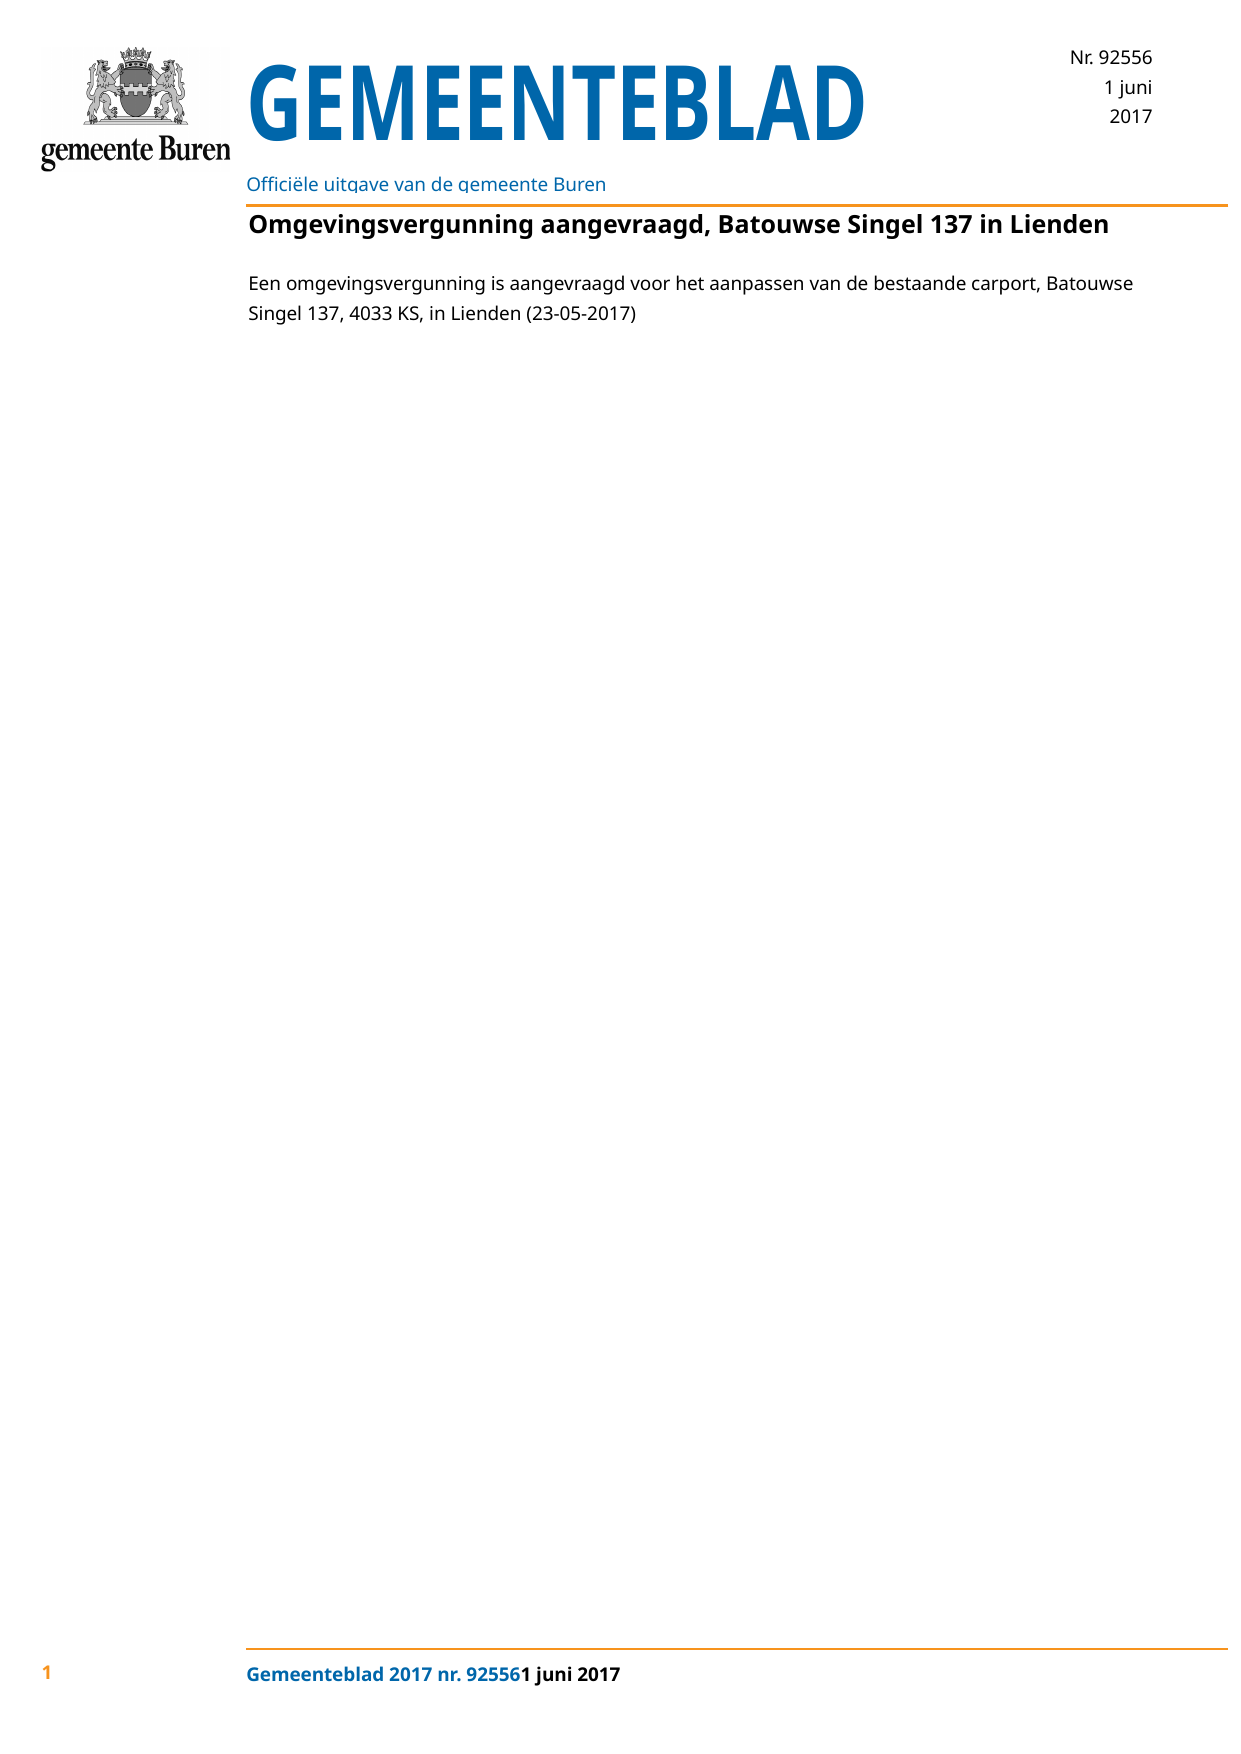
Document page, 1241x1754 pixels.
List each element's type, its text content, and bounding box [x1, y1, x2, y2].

text ­Een omgevingsvergunning is aangevraagd voor het aanpassen van de bestaande carport, Batouwse Singel 137, 4033 KS, in Lienden (23-05-2017) [248, 270, 1152, 326]
text Omgevingsvergunning aangevraagd, Batouwse Singel 137 in Lienden [248, 207, 1152, 241]
picture [41, 47, 231, 172]
